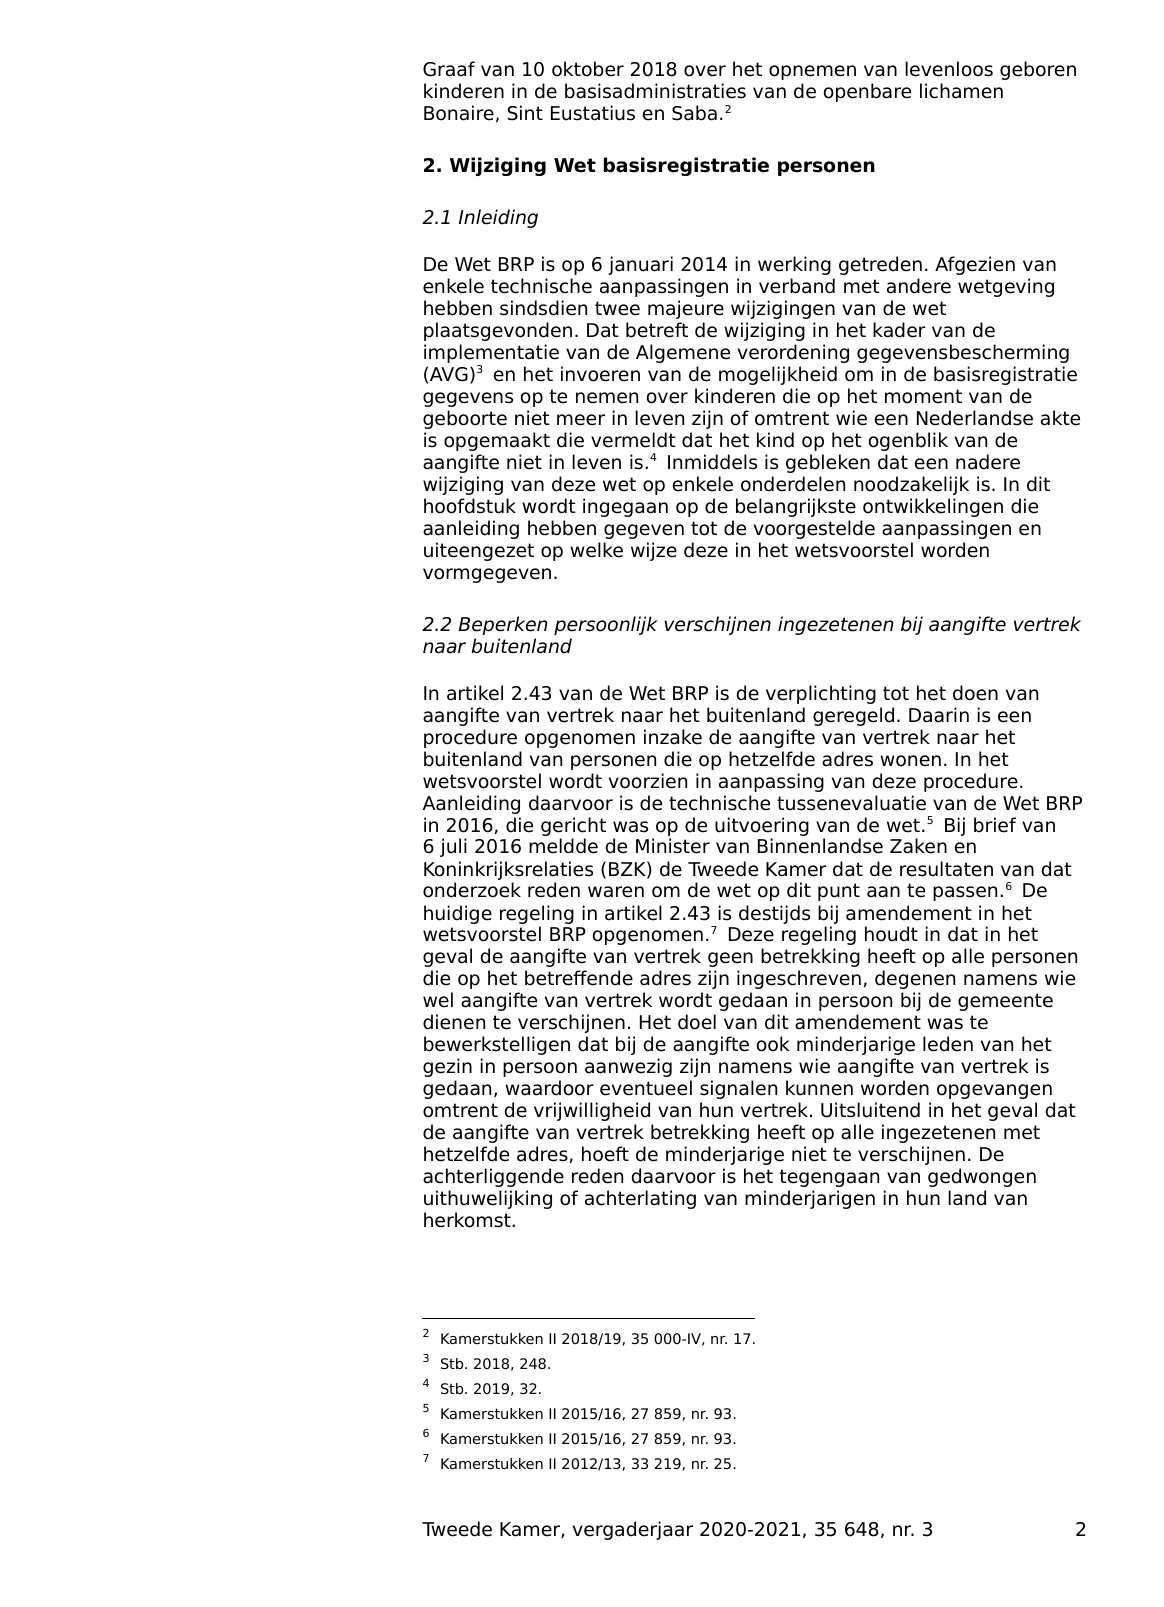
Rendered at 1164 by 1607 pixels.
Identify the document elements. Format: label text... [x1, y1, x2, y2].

text Kamerstukken II 2015/16, 27 859, nr. 93. [422, 1427, 1087, 1449]
text De Wet BRP is op 6 januari 2014 in werking getreden. Afgezien van enkele technische aanpassingen in verband met andere wetgeving hebben sindsdien twee majeure wijzigingen van de wet plaatsgevonden. Dat betreft de wijziging in het kader van de implementatie van de Algemene verordening gegevensbescherming (AVG) en het invoeren van de mogelijkheid om in de basisregistratie gegevens op te nemen over kinderen die op het moment van de geboorte niet meer in leven zijn of omtrent wie een Nederlandse akte is opgemaakt die vermeldt dat het kind op het ogenblik van de aangifte niet in leven is. Inmiddels is gebleken dat een nadere wijziging van deze wet op enkele onderdelen noodzakelijk is. In dit hoofdstuk wordt ingegaan op de belangrijkste ontwikkelingen die aanleiding hebben gegeven tot de voorgestelde aanpassingen en uiteengezet op welke wijze deze in het wetsvoorstel worden vormgegeven. [422, 254, 1087, 584]
subtitle 2. Wijziging Wet basisregistratie personen [422, 155, 1087, 177]
text Kamerstukken II 2015/16, 27 859, nr. 93. [422, 1402, 1087, 1424]
text Kamerstukken II 2012/13, 33 219, nr. 25. [422, 1452, 1087, 1474]
subtitle 2.2 Beperken persoonlijk verschijnen ingezetenen bij aangifte vertrek naar buitenland [422, 614, 1087, 658]
text Stb. 2018, 248. [422, 1352, 1087, 1374]
subtitle 2.1 Inleiding [422, 207, 1087, 229]
text In artikel 2.43 van de Wet BRP is de verplichting tot het doen van aangifte van vertrek naar het buitenland geregeld. Daarin is een procedure opgenomen inzake de aangifte van vertrek naar het buitenland van personen die op hetzelfde adres wonen. In het wetsvoorstel wordt voorzien in aanpassing van deze procedure. Aanleiding daarvoor is de technische tussenevaluatie van de Wet BRP in 2016, die gericht was op de uitvoering van de wet. Bij brief van 6 juli 2016 meldde de Minister van Binnenlandse Zaken en Koninkrijksrelaties (BZK) de Tweede Kamer dat de resultaten van dat onderzoek reden waren om de wet op dit punt aan te passen. De huidige regeling in artikel 2.43 is destijds bij amendement in het wetsvoorstel BRP opgenomen. Deze regeling houdt in dat in het geval de aangifte van vertrek geen betrekking heeft op alle personen die op het betreffende adres zijn ingeschreven, degenen namens wie wel aangifte van vertrek wordt gedaan in persoon bij de gemeente dienen te verschijnen. Het doel van dit amendement was te bewerkstelligen dat bij de aangifte ook minderjarige leden van het gezin in persoon aanwezig zijn namens wie aangifte van vertrek is gedaan, waardoor eventueel signalen kunnen worden opgevangen omtrent de vrijwilligheid van hun vertrek. Uitsluitend in het geval dat de aangifte van vertrek betrekking heeft op alle ingezetenen met hetzelfde adres, hoeft de minderjarige niet te verschijnen. De achterliggende reden daarvoor is het tegengaan van gedwongen uithuwelijking of achterlating van minderjarigen in hun land van herkomst. [422, 683, 1087, 1232]
text Kamerstukken II 2018/19, 35 000-IV, nr. 17. [422, 1327, 1087, 1349]
text Graaf van 10 oktober 2018 over het opnemen van levenloos geboren kinderen in de basisadministraties van de openbare lichamen Bonaire, Sint Eustatius en Saba. [422, 59, 1087, 125]
text Stb. 2019, 32. [422, 1377, 1087, 1399]
